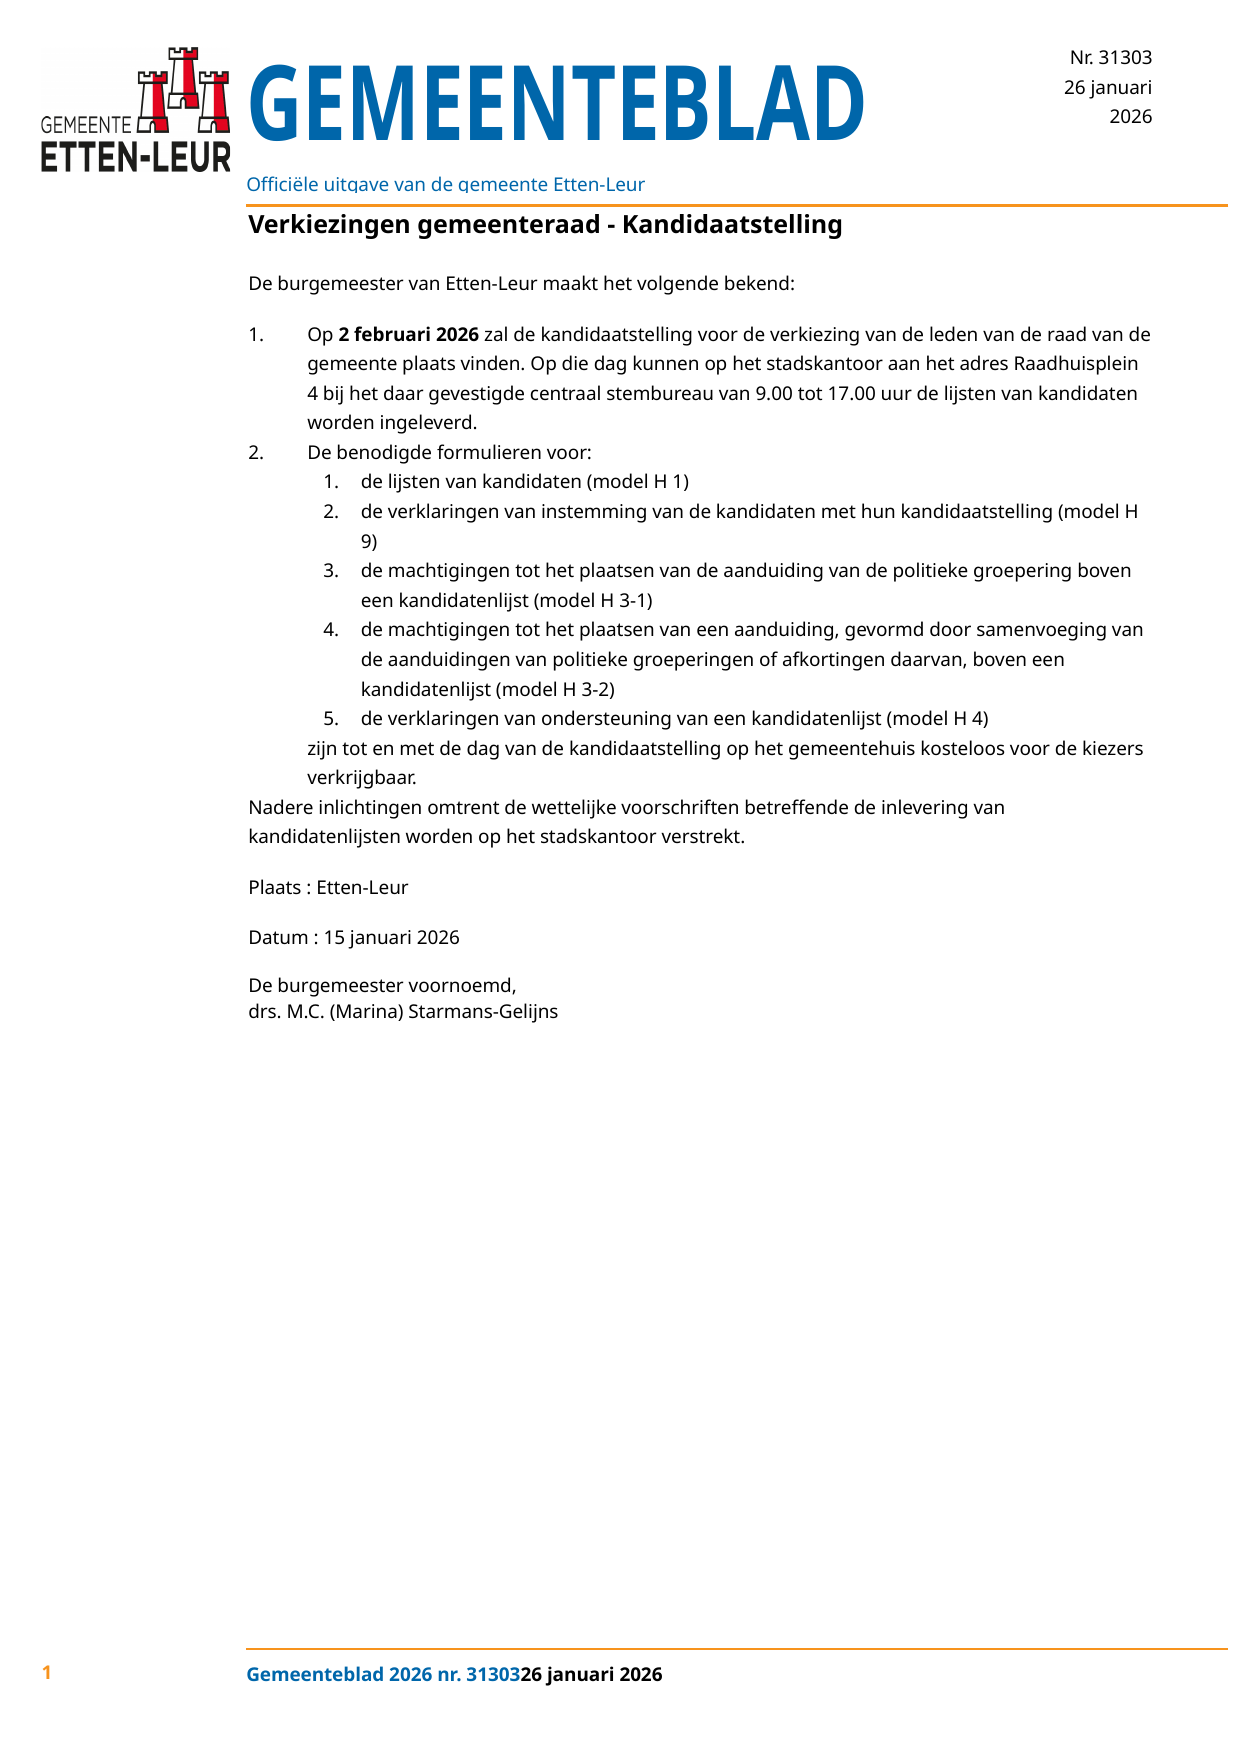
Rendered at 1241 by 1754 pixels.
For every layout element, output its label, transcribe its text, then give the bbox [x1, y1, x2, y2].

list De benodigde formulieren voor: [248, 439, 1152, 465]
list de verklaringen van instemming van de kandidaten met hun kandidaatstelling (model H 9) [323, 498, 1152, 553]
picture [41, 47, 231, 172]
list de verklaringen van ondersteuning van een kandidatenlijst (model H 4) [323, 705, 1152, 731]
text De burgemeester voornoemd, [248, 972, 1152, 998]
text Nadere inlichtingen omtrent de wettelijke voorschriften betreffende de inlevering van kandidatenlijsten worden op het stadskantoor verstrekt. [248, 794, 1152, 849]
list de machtigingen tot het plaatsen van de aanduiding van de politieke groepering boven een kandidatenlijst (model H 3-1) [323, 557, 1152, 613]
list Op 2 februari 2026 zal de kandidaatstelling voor de verkiezing van de leden van de raad van de gemeente plaats vinden. Op die dag kunnen op het stadskantoor aan het adres Raadhuisplein 4 bij het daar gevestigde centraal stembureau van 9.00 tot 17.00 uur de lijsten van kandidaten worden ingeleverd. [248, 321, 1152, 435]
text Verkiezingen gemeenteraad - Kandidaatstelling [248, 207, 1152, 241]
text Datum : 15 januari 2026 [248, 924, 1152, 950]
list de lijsten van kandidaten (model H 1) [323, 469, 1152, 494]
text Plaats : Etten-Leur [248, 874, 1152, 900]
text drs. M.C. (Marina) Starmans-Gelijns [248, 998, 1152, 1024]
text De burgemeester van Etten-Leur maakt het volgende bekend: [248, 270, 1152, 296]
list de machtigingen tot het plaatsen van een aanduiding, gevormd door samenvoeging van de aanduidingen van politieke groeperingen of afkortingen daarvan, boven een kandidatenlijst (model H 3-2) [323, 617, 1152, 701]
list zijn tot en met de dag van de kandidaatstelling op het gemeentehuis kosteloos voor de kiezers verkrijgbaar. [248, 735, 1152, 790]
